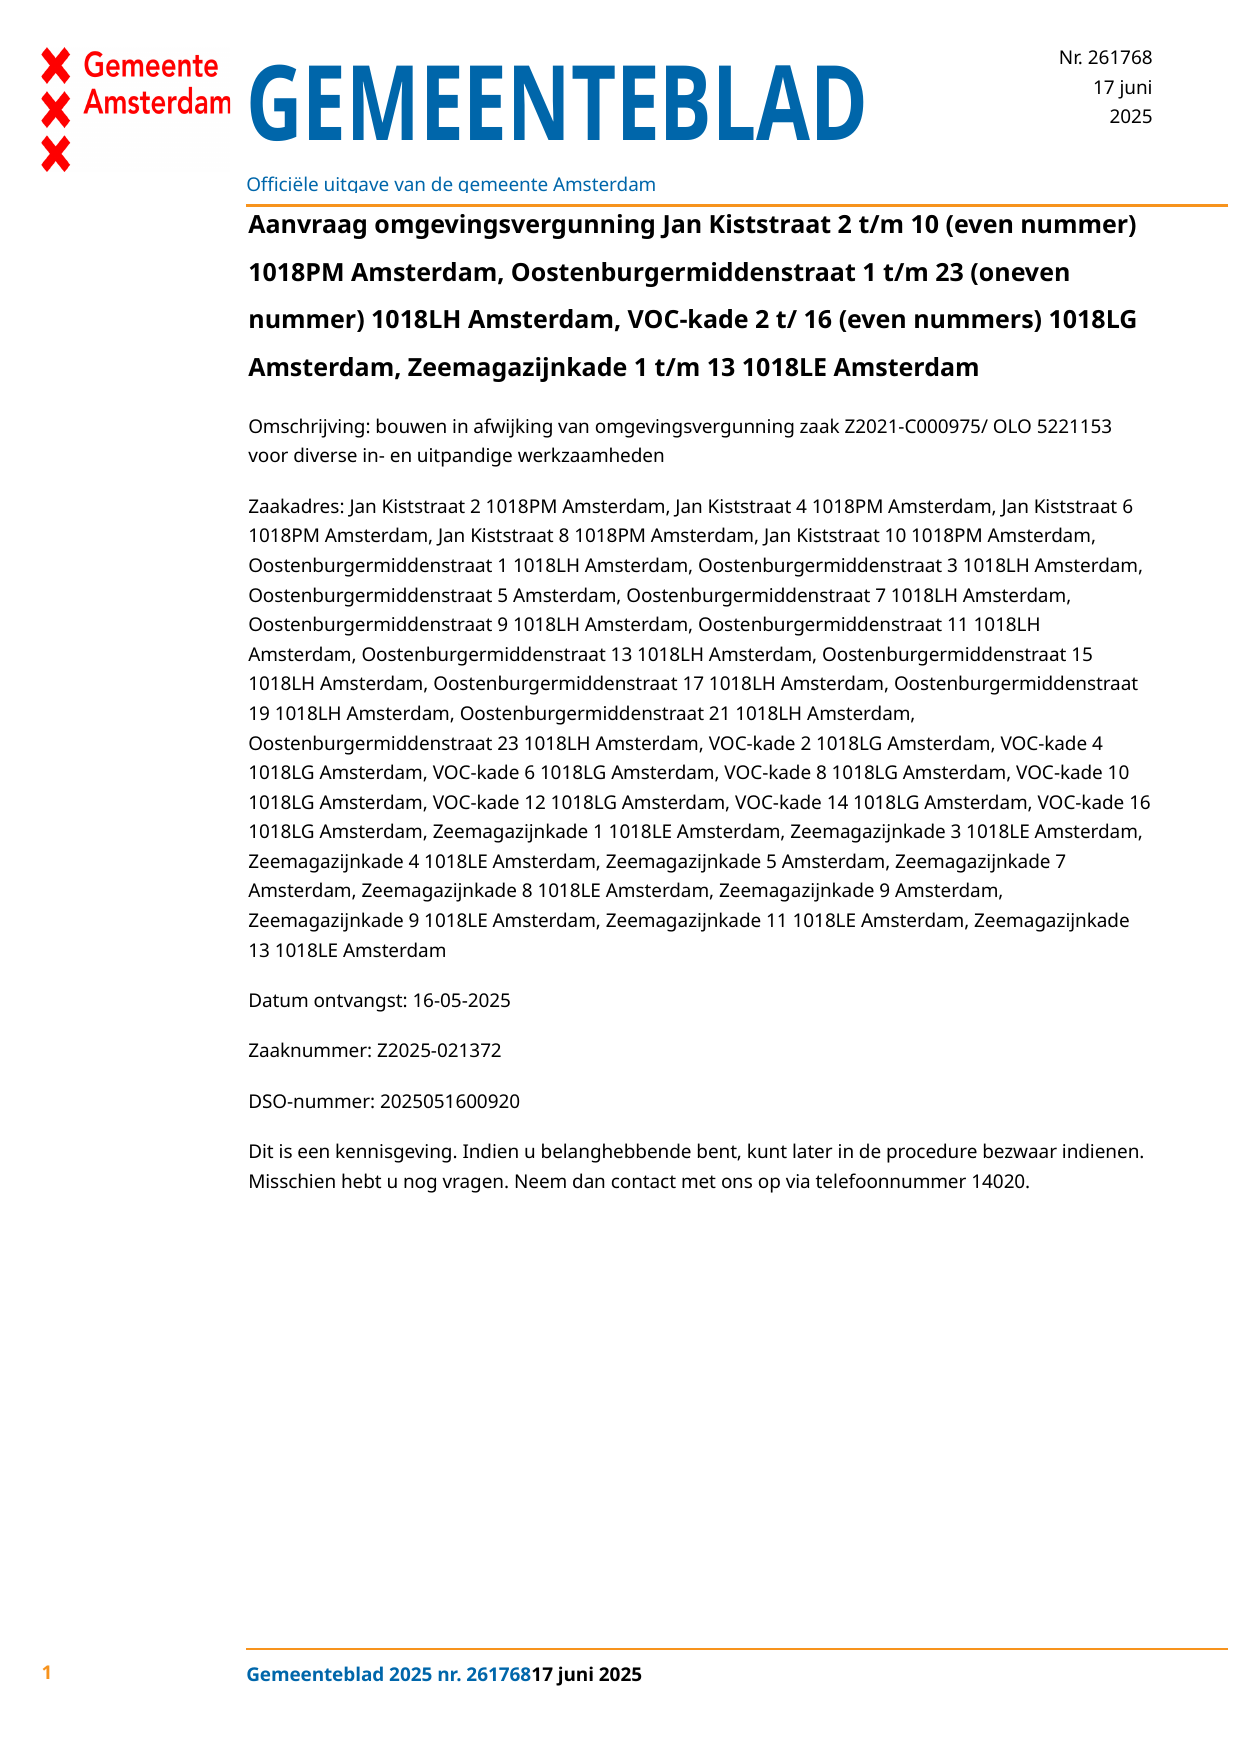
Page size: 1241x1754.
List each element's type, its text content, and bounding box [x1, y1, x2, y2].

text DSO-nummer: 2025051600920 [248, 1088, 1152, 1114]
text Datum ontvangst: 16-05-2025 [248, 987, 1152, 1013]
text Zaakadres: Jan Kiststraat 2 1018PM Amsterdam, Jan Kiststraat 4 1018PM Amsterdam, Jan Kiststraat 6 1018PM Amsterdam, Jan Kiststraat 8 1018PM Amsterdam, Jan Kiststraat 10 1018PM Amsterdam, Oostenburgermiddenstraat 1 1018LH Amsterdam, Oostenburgermiddenstraat 3 1018LH Amsterdam, Oostenburgermiddenstraat 5 Amsterdam, Oostenburgermiddenstraat 7 1018LH Amsterdam, Oostenburgermiddenstraat 9 1018LH Amsterdam, Oostenburgermiddenstraat 11 1018LH Amsterdam, Oostenburgermiddenstraat 13 1018LH Amsterdam, Oostenburgermiddenstraat 15 1018LH Amsterdam, Oostenburgermiddenstraat 17 1018LH Amsterdam, Oostenburgermiddenstraat 19 1018LH Amsterdam, Oostenburgermiddenstraat 21 1018LH Amsterdam, Oostenburgermiddenstraat 23 1018LH Amsterdam, VOC-kade 2 1018LG Amsterdam, VOC-kade 4 1018LG Amsterdam, VOC-kade 6 1018LG Amsterdam, VOC-kade 8 1018LG Amsterdam, VOC-kade 10 1018LG Amsterdam, VOC-kade 12 1018LG Amsterdam, VOC-kade 14 1018LG Amsterdam, VOC-kade 16 1018LG Amsterdam, Zeemagazijnkade 1 1018LE Amsterdam, Zeemagazijnkade 3 1018LE Amsterdam, Zeemagazijnkade 4 1018LE Amsterdam, Zeemagazijnkade 5 Amsterdam, Zeemagazijnkade 7 Amsterdam, Zeemagazijnkade 8 1018LE Amsterdam, Zeemagazijnkade 9 Amsterdam, Zeemagazijnkade 9 1018LE Amsterdam, Zeemagazijnkade 11 1018LE Amsterdam, Zeemagazijnkade 13 1018LE Amsterdam [248, 493, 1152, 963]
text Dit is een kennisgeving. Indien u belanghebbende bent, kunt later in de procedure bezwaar indienen. Misschien hebt u nog vragen. Neem dan contact met ons op via telefoonnummer 14020. [248, 1138, 1152, 1194]
text Omschrijving: bouwen in afwijking van omgevingsvergunning zaak Z2021-C000975/ OLO 5221153 voor diverse in- en uitpandige werkzaamheden [248, 413, 1152, 468]
text Zaaknummer: Z2025-021372 [248, 1038, 1152, 1063]
text Aanvraag omgevingsvergunning Jan Kiststraat 2 t/m 10 (even nummer) 1018PM Amsterdam, Oostenburgermiddenstraat 1 t/m 23 (oneven nummer) 1018LH Amsterdam, VOC-kade 2 t/ 16 (even nummers) 1018LG Amsterdam, Zeemagazijnkade 1 t/m 13 1018LE Amsterdam [248, 207, 1152, 384]
picture [41, 47, 231, 172]
